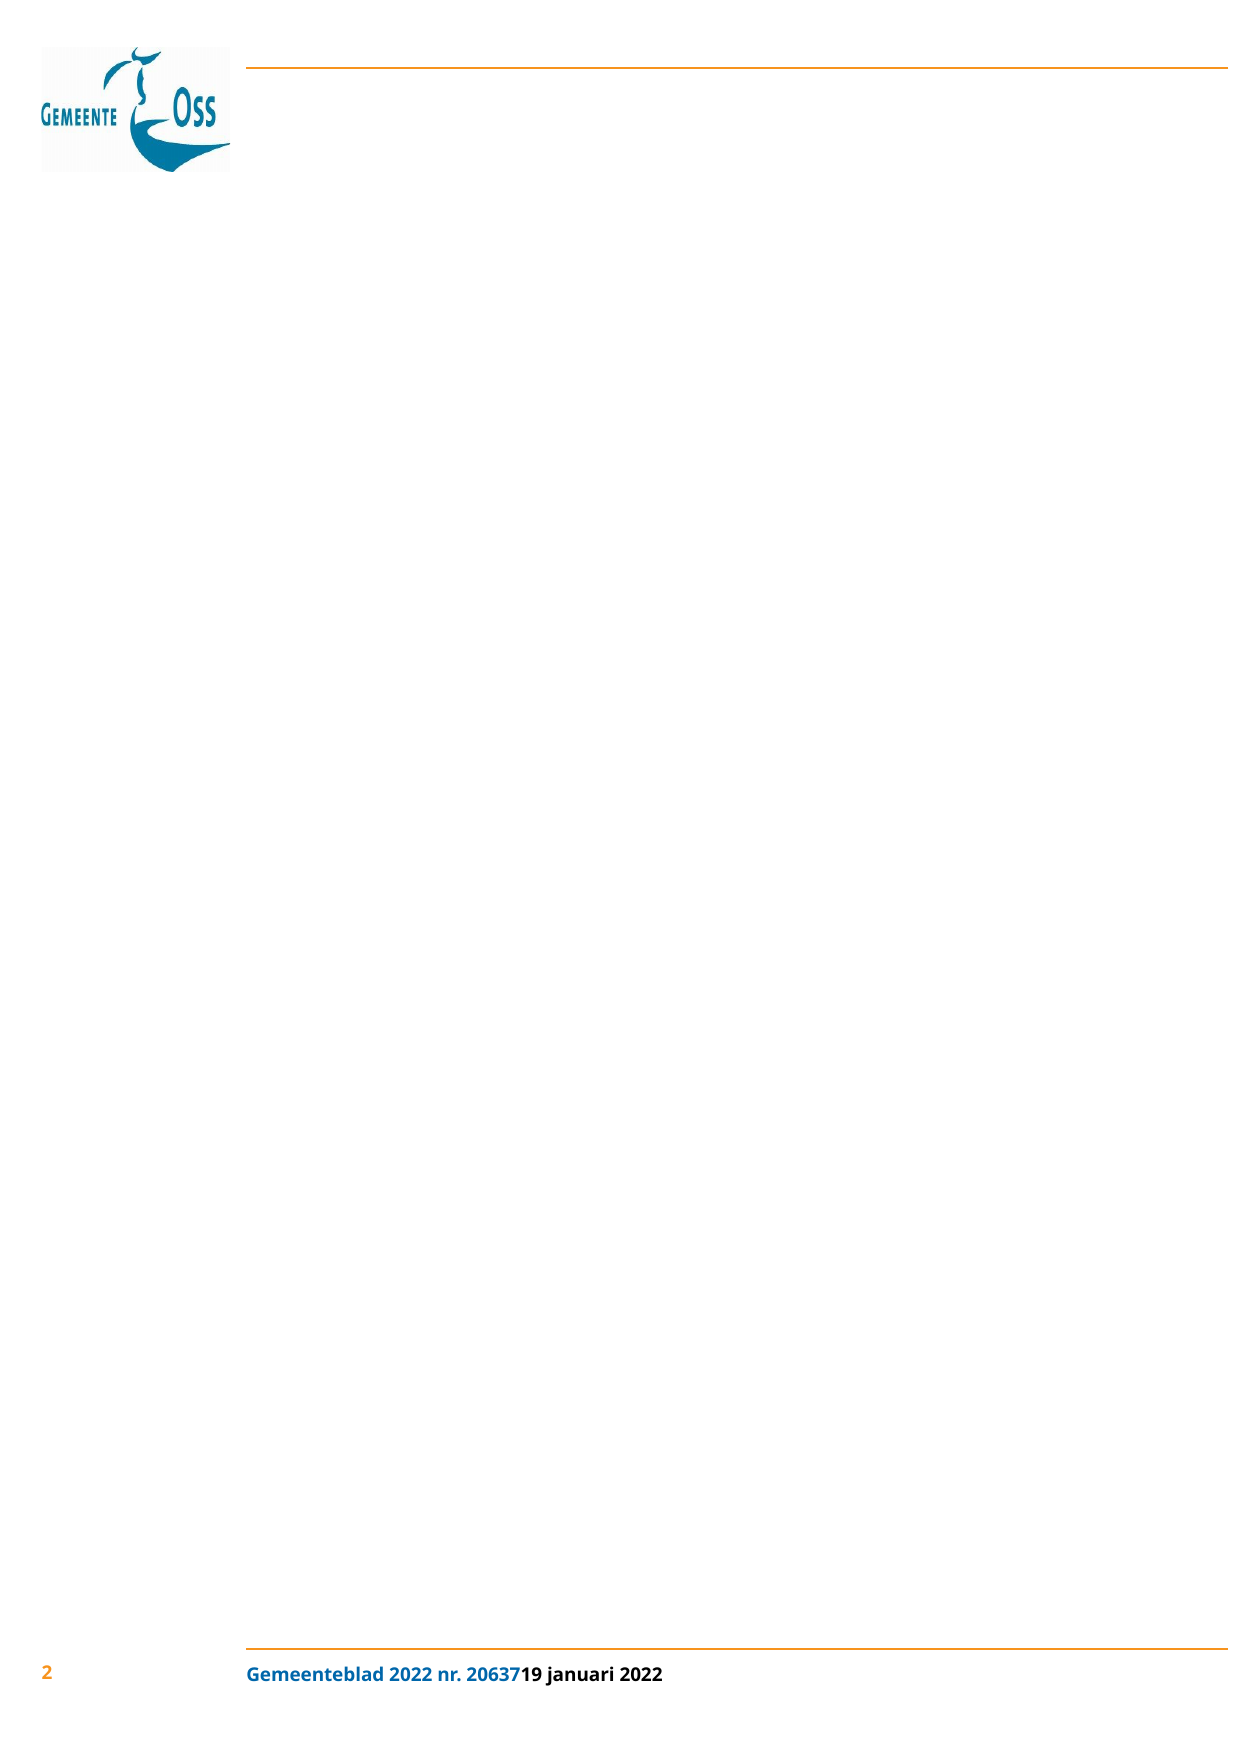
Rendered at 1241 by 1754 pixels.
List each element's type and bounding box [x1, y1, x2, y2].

picture [41, 47, 231, 172]
